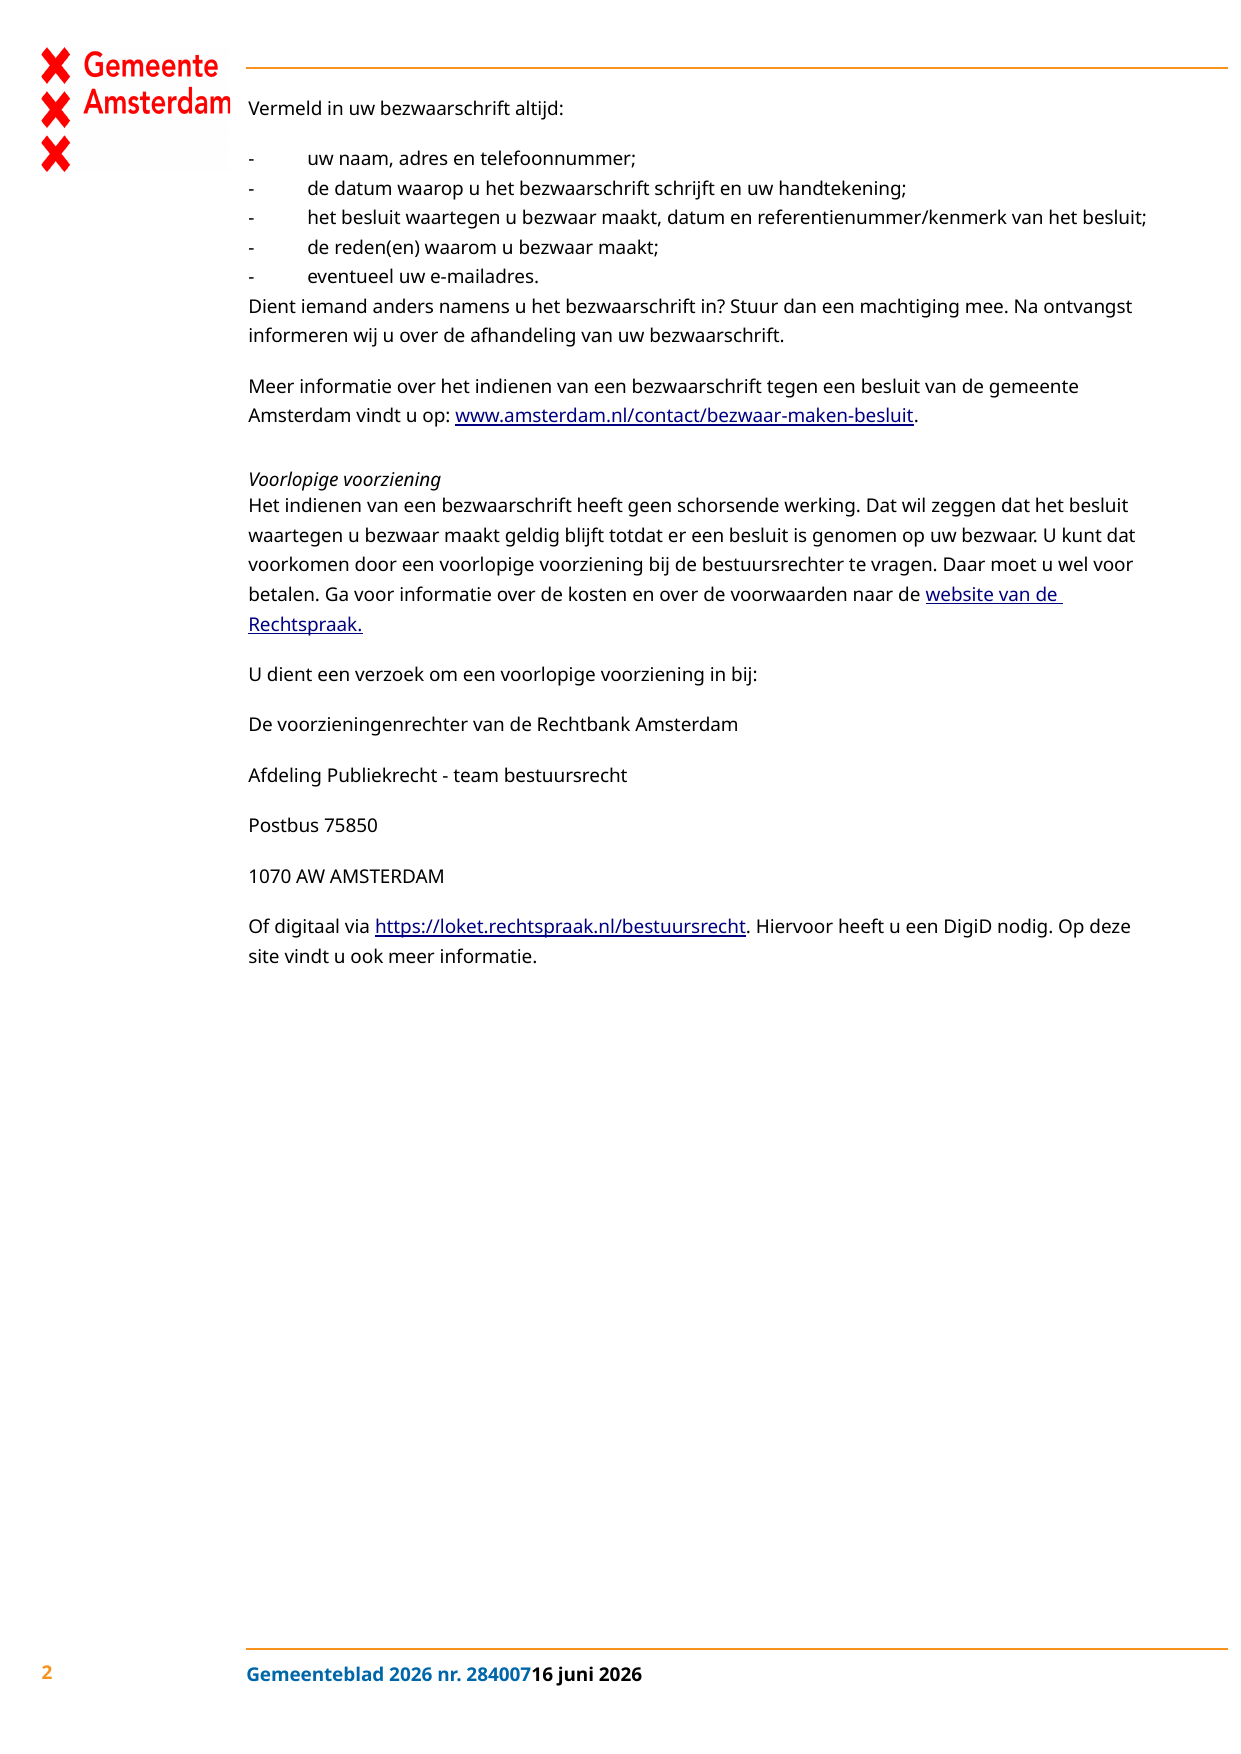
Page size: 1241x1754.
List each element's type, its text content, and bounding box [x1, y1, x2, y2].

text Het indienen van een bezwaarschrift heeft geen schorsende werking. Dat wil zeggen dat het besluit waartegen u bezwaar maakt geldig blijft totdat er een besluit is genomen op uw bezwaar. U kunt dat voorkomen door een voorlopige voorziening bij de bestuursrechter te vragen. Daar moet u wel voor betalen. Ga voor informatie over de kosten en over de voorwaarden naar de website van de Rechtspraak. [248, 492, 1152, 636]
list de reden(en) waarom u bezwaar maakt; [248, 234, 1152, 260]
text Afdeling Publiekrecht - team bestuursrecht [248, 762, 1152, 788]
list eventueel uw e-mailadres. [248, 263, 1152, 289]
text Meer informatie over het indienen van een bezwaarschrift tegen een besluit van de gemeente Amsterdam vindt u op: www.amsterdam.nl/contact/bezwaar-maken-besluit. [248, 373, 1152, 428]
list uw naam, adres en telefoonnummer; [248, 145, 1152, 171]
text De voorzieningenrechter van de Rechtbank Amsterdam [248, 712, 1152, 737]
text U dient een verzoek om een voorlopige voorziening in bij: [248, 661, 1152, 687]
text 1070 AW AMSTERDAM [248, 863, 1152, 888]
text Voorlopige voorziening [248, 467, 1152, 492]
picture [41, 47, 231, 172]
text Postbus 75850 [248, 812, 1152, 838]
list de datum waarop u het bezwaarschrift schrijft en uw handtekening; [248, 175, 1152, 201]
text Dient iemand anders namens u het bezwaarschrift in? Stuur dan een machtiging mee. Na ontvangst informeren wij u over de afhandeling van uw bezwaarschrift. [248, 293, 1152, 348]
text Of digitaal via https://loket.rechtspraak.nl/bestuursrecht. Hiervoor heeft u een DigiD nodig. Op deze site vindt u ook meer informatie. [248, 913, 1152, 968]
text Vermeld in uw bezwaarschrift altijd: [248, 95, 1152, 121]
list het besluit waartegen u bezwaar maakt, datum en referentienummer/kenmerk van het besluit; [248, 204, 1152, 230]
